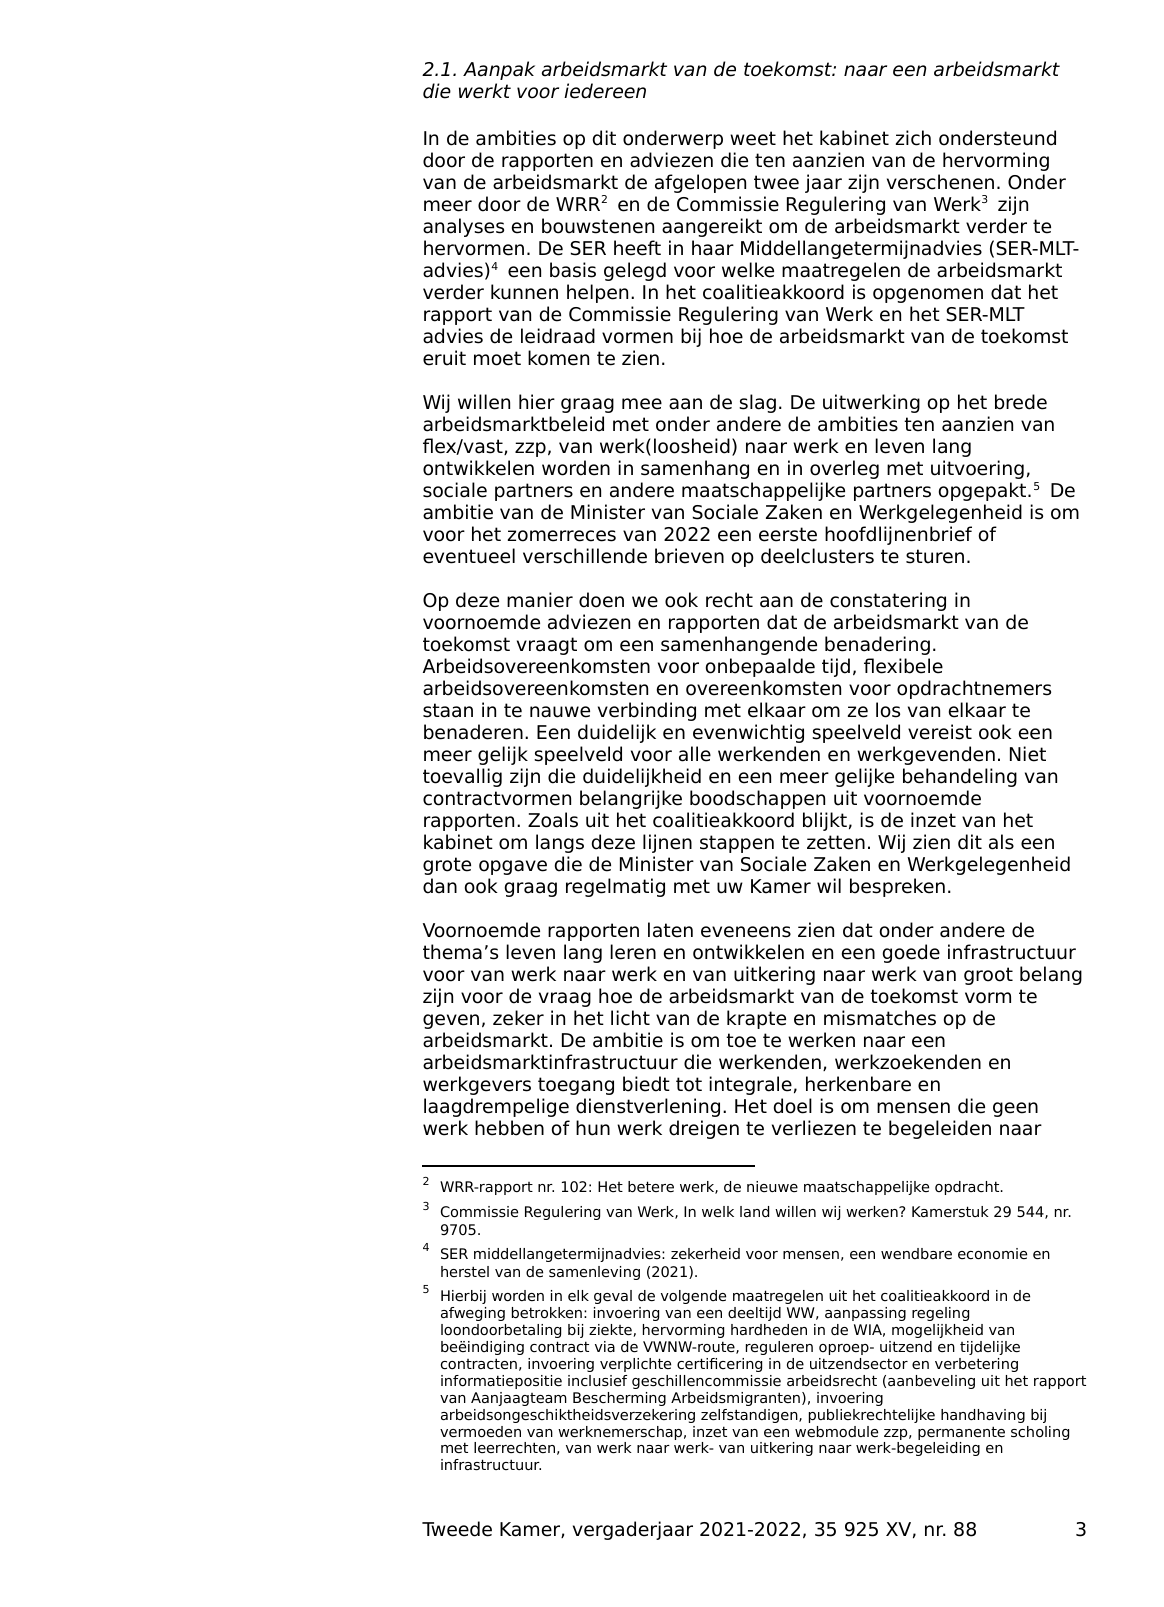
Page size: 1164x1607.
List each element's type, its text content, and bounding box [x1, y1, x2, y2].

text WRR-rapport nr. 102: Het betere werk, de nieuwe maatschappelijke opdracht. [422, 1175, 1087, 1197]
text In de ambities op dit onderwerp weet het kabinet zich ondersteund door de rapporten en adviezen die ten aanzien van de hervorming van de arbeidsmarkt de afgelopen twee jaar zijn verschenen. Onder meer door de WRR en de Commissie Regulering van Werk zijn analyses en bouwstenen aangereikt om de arbeidsmarkt verder te hervormen. De SER heeft in haar Middellangetermijnadvies (SER-MLT-advies) een basis gelegd voor welke maatregelen de arbeidsmarkt verder kunnen helpen. In het coalitieakkoord is opgenomen dat het rapport van de Commissie Regulering van Werk en het SER-MLT advies de leidraad vormen bij hoe de arbeidsmarkt van de toekomst eruit moet komen te zien. [422, 128, 1087, 370]
text Op deze manier doen we ook recht aan de constatering in voornoemde adviezen en rapporten dat de arbeidsmarkt van de toekomst vraagt om een samenhangende benadering. Arbeidsovereenkomsten voor onbepaalde tijd, flexibele arbeidsovereenkomsten en overeenkomsten voor opdrachtnemers staan in te nauwe verbinding met elkaar om ze los van elkaar te benaderen. Een duidelijk en evenwichtig speelveld vereist ook een meer gelijk speelveld voor alle werkenden en werkgevenden. Niet toevallig zijn die duidelijkheid en een meer gelijke behandeling van contractvormen belangrijke boodschappen uit voornoemde rapporten. Zoals uit het coalitieakkoord blijkt, is de inzet van het kabinet om langs deze lijnen stappen te zetten. Wij zien dit als een grote opgave die de Minister van Sociale Zaken en Werkgelegenheid dan ook graag regelmatig met uw Kamer wil bespreken. [422, 590, 1087, 898]
text Commissie Regulering van Werk, In welk land willen wij werken? Kamerstuk 29 544, nr. 9705. [422, 1200, 1087, 1239]
text Wij willen hier graag mee aan de slag. De uitwerking op het brede arbeidsmarktbeleid met onder andere de ambities ten aanzien van flex/vast, zzp, van werk(loosheid) naar werk en leven lang ontwikkelen worden in samenhang en in overleg met uitvoering, sociale partners en andere maatschappelijke partners opgepakt. De ambitie van de Minister van Sociale Zaken en Werkgelegenheid is om voor het zomerreces van 2022 een eerste hoofdlijnenbrief of eventueel verschillende brieven op deelclusters te sturen. [422, 392, 1087, 568]
text Hierbij worden in elk geval de volgende maatregelen uit het coalitieakkoord in de afweging betrokken: invoering van een deeltijd WW, aanpassing regeling loondoorbetaling bij ziekte, hervorming hardheden in de WIA, mogelijkheid van beëindiging contract via de VWNW-route, reguleren oproep- uitzend en tijdelijke contracten, invoering verplichte certificering in de uitzendsector en verbetering informatiepositie inclusief geschillencommissie arbeidsrecht (aanbeveling uit het rapport van Aanjaagteam Bescherming Arbeidsmigranten), invoering arbeidsongeschiktheidsverzekering zelfstandigen, publiekrechtelijke handhaving bij vermoeden van werknemerschap, inzet van een webmodule zzp, permanente scholing met leerrechten, van werk naar werk- van uitkering naar werk-begeleiding en infrastructuur. [422, 1283, 1087, 1474]
text Voornoemde rapporten laten eveneens zien dat onder andere de thema’s leven lang leren en ontwikkelen en een goede infrastructuur voor van werk naar werk en van uitkering naar werk van groot belang zijn voor de vraag hoe de arbeidsmarkt van de toekomst vorm te geven, zeker in het licht van de krapte en mismatches op de arbeidsmarkt. De ambitie is om toe te werken naar een arbeidsmarktinfrastructuur die werkenden, werkzoekenden en werkgevers toegang biedt tot integrale, herkenbare en laagdrempelige dienstverlening. Het doel is om mensen die geen werk hebben of hun werk dreigen te verliezen te begeleiden naar [422, 920, 1087, 1140]
text SER middellangetermijnadvies: zekerheid voor mensen, een wendbare economie en herstel van de samenleving (2021). [422, 1242, 1087, 1281]
subtitle 2.1. Aanpak arbeidsmarkt van de toekomst: naar een arbeidsmarkt die werkt voor iedereen [422, 59, 1087, 103]
